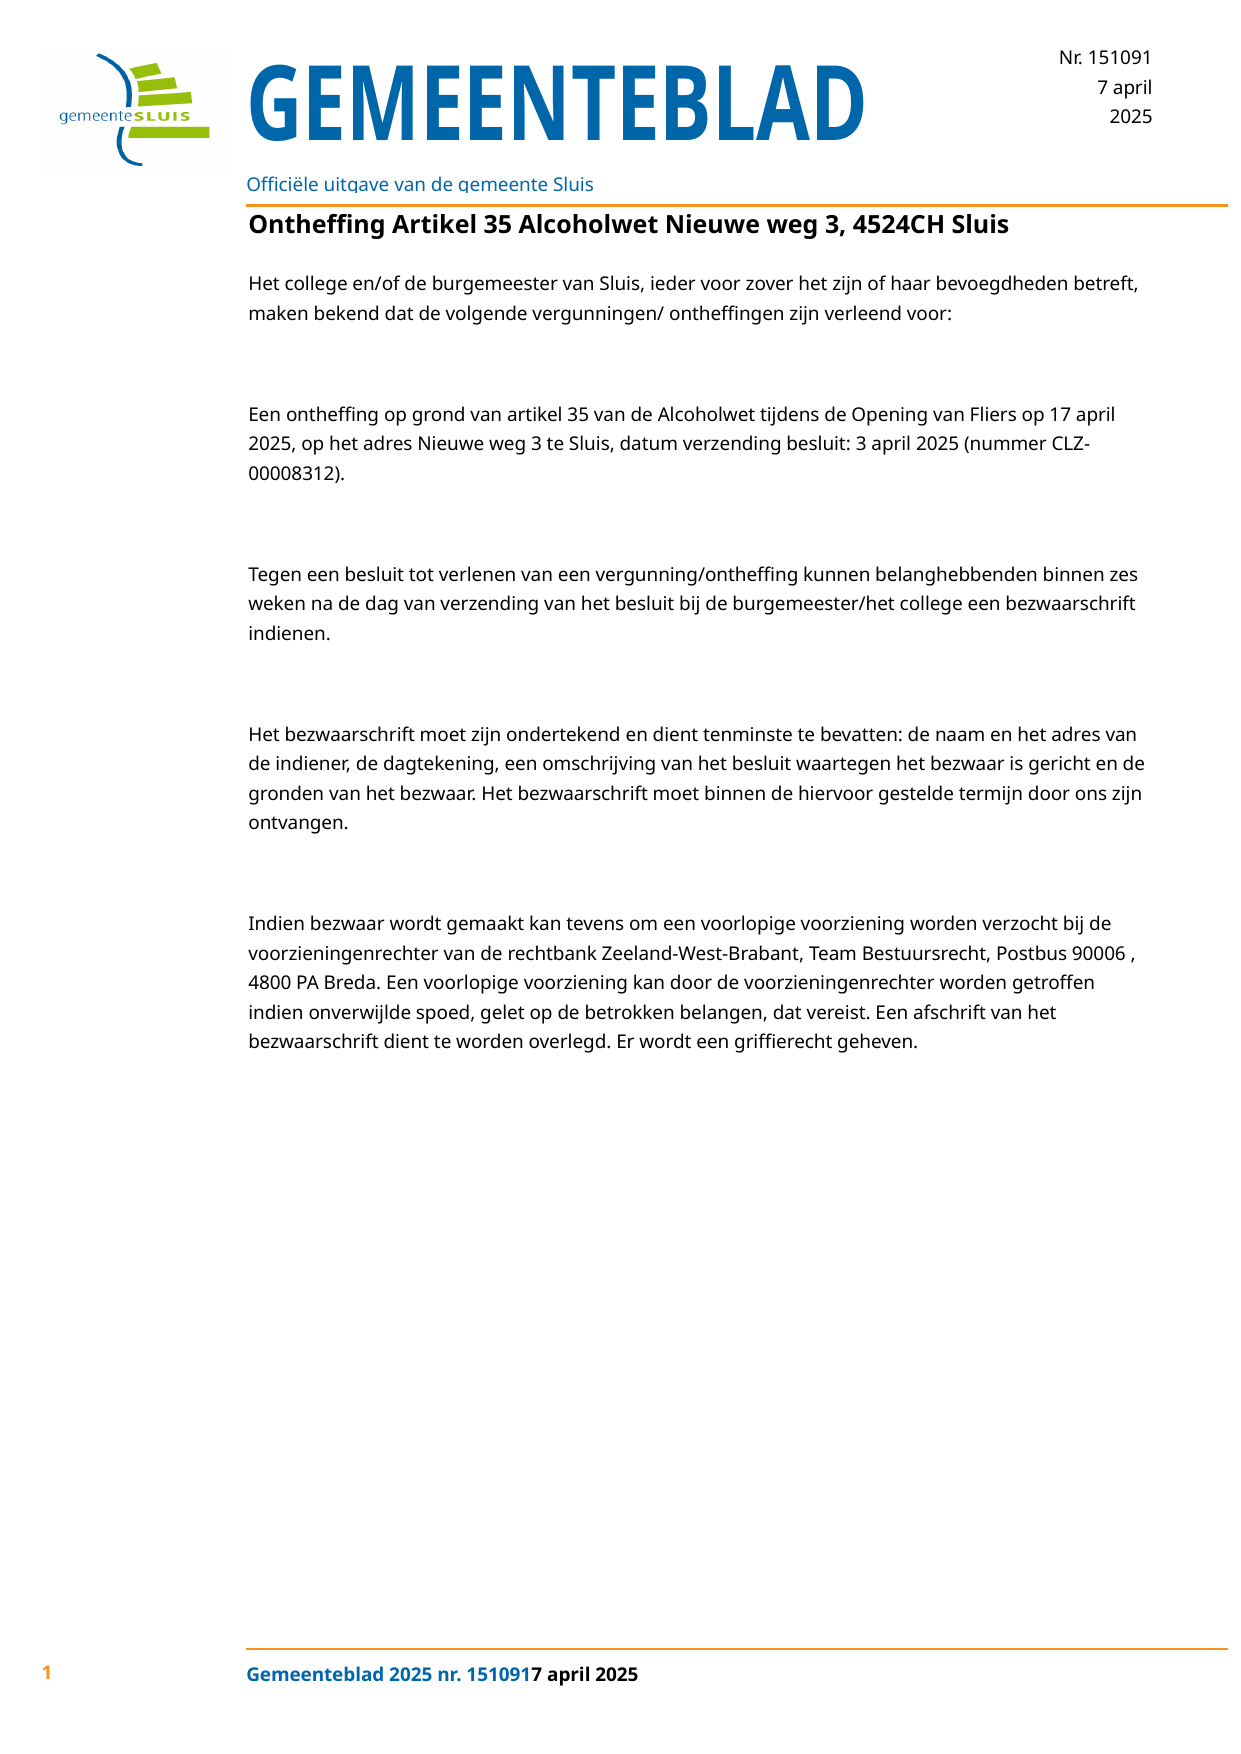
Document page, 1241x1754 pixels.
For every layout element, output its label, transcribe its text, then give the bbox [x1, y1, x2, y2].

text Het college en/of de burgemeester van Sluis, ieder voor zover het zijn of haar bevoegdheden betreft, maken bekend dat de volgende vergunningen/ ontheffingen zijn verleend voor: [248, 270, 1152, 326]
text Het bezwaarschrift moet zijn ondertekend en dient tenminste te bevatten: de naam en het adres van de indiener, de dagtekening, een omschrijving van het besluit waartegen het bezwaar is gericht en de gronden van het bezwaar. Het bezwaarschrift moet binnen de hiervoor gestelde termijn door ons zijn ontvangen. [248, 721, 1152, 835]
text Indien bezwaar wordt gemaakt kan tevens om een voorlopige voorziening worden verzocht bij de voorzieningenrechter van de rechtbank Zeeland-West-Brabant, Team Bestuursrecht, Postbus 90006 , 4800 PA Breda. Een voorlopige voorziening kan door de voorzieningenrechter worden getroffen indien onverwijlde spoed, gelet op de betrokken belangen, dat vereist. Een afschrift van het bezwaarschrift dient te worden overlegd. Er wordt een griffierecht geheven. [248, 910, 1152, 1054]
text Een ontheffing op grond van artikel 35 van de Alcoholwet tijdens de Opening van Fliers op 17 april 2025, op het adres Nieuwe weg 3 te Sluis, datum verzending besluit: 3 april 2025 (nummer CLZ-00008312). [248, 401, 1152, 486]
text Tegen een besluit tot verlenen van een vergunning/ontheffing kunnen belanghebbenden binnen zes weken na de dag van verzending van het besluit bij de burgemeester/het college een bezwaarschrift indienen. [248, 561, 1152, 646]
text Ontheffing Artikel 35 Alcoholwet Nieuwe weg 3, 4524CH Sluis [248, 207, 1152, 241]
picture [41, 47, 231, 172]
